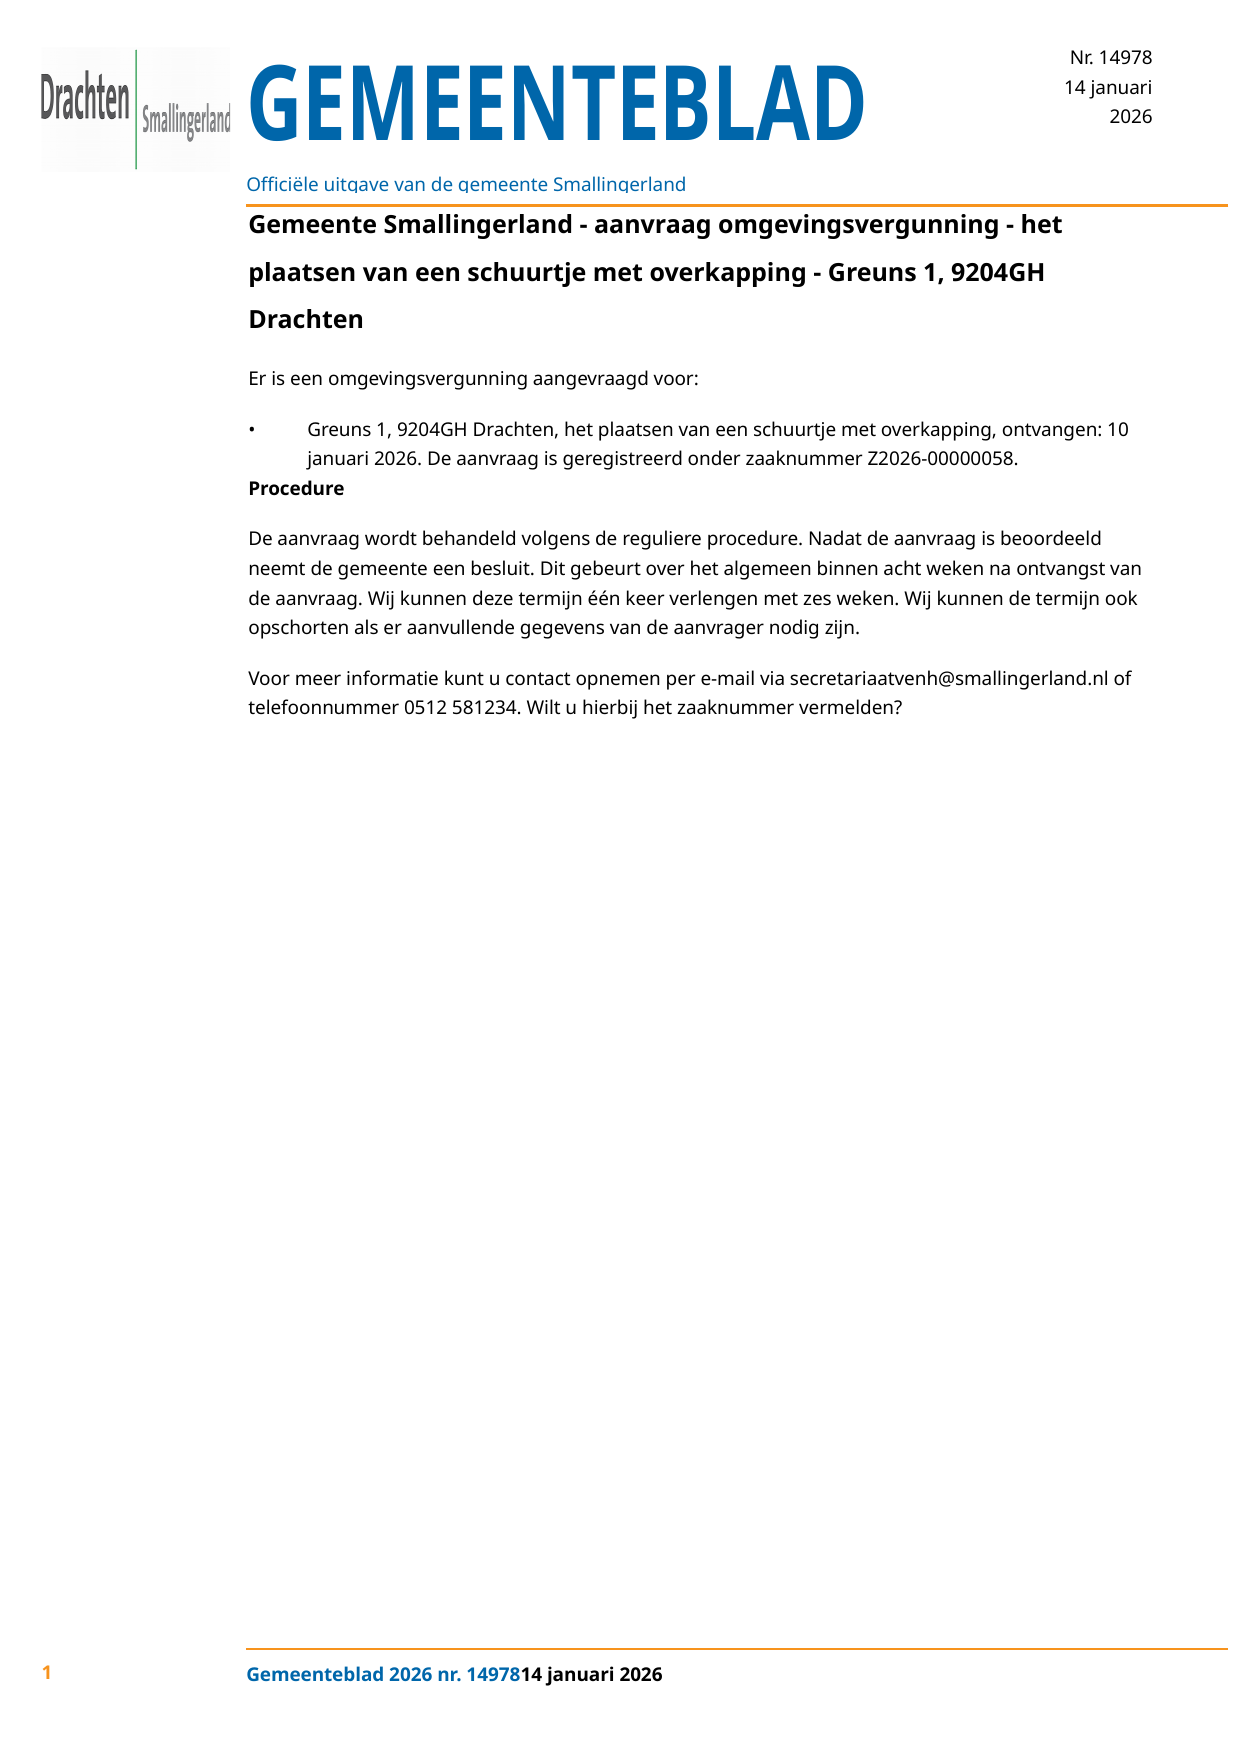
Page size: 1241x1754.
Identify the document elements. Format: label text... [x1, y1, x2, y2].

text Gemeente Smallingerland - aanvraag omgevingsvergunning - het plaatsen van een schuurtje met overkapping - Greuns 1, 9204GH Drachten [248, 207, 1152, 336]
text Er is een omgevingsvergunning aangevraagd voor: [248, 366, 1152, 391]
picture [41, 47, 231, 172]
text De aanvraag wordt behandeld volgens de reguliere procedure. Nadat de aanvraag is beoordeeld neemt de gemeente een besluit. Dit gebeurt over het algemeen binnen acht weken na ontvangst van de aanvraag. Wij kunnen deze termijn één keer verlengen met zes weken. Wij kunnen de termijn ook opschorten als er aanvullende gegevens van de aanvrager nodig zijn. [248, 526, 1152, 640]
text Procedure [248, 475, 1152, 501]
list Greuns 1, 9204GH Drachten, het plaatsen van een schuurtje met overkapping, ontvangen: 10 januari 2026. De aanvraag is geregistreerd onder zaaknummer Z2026-00000058. [248, 416, 1152, 471]
text Voor meer informatie kunt u contact opnemen per e-mail via secretariaatvenh@smallingerland.nl of telefoonnummer 0512 581234. Wilt u hierbij het zaaknummer vermelden? [248, 665, 1152, 720]
